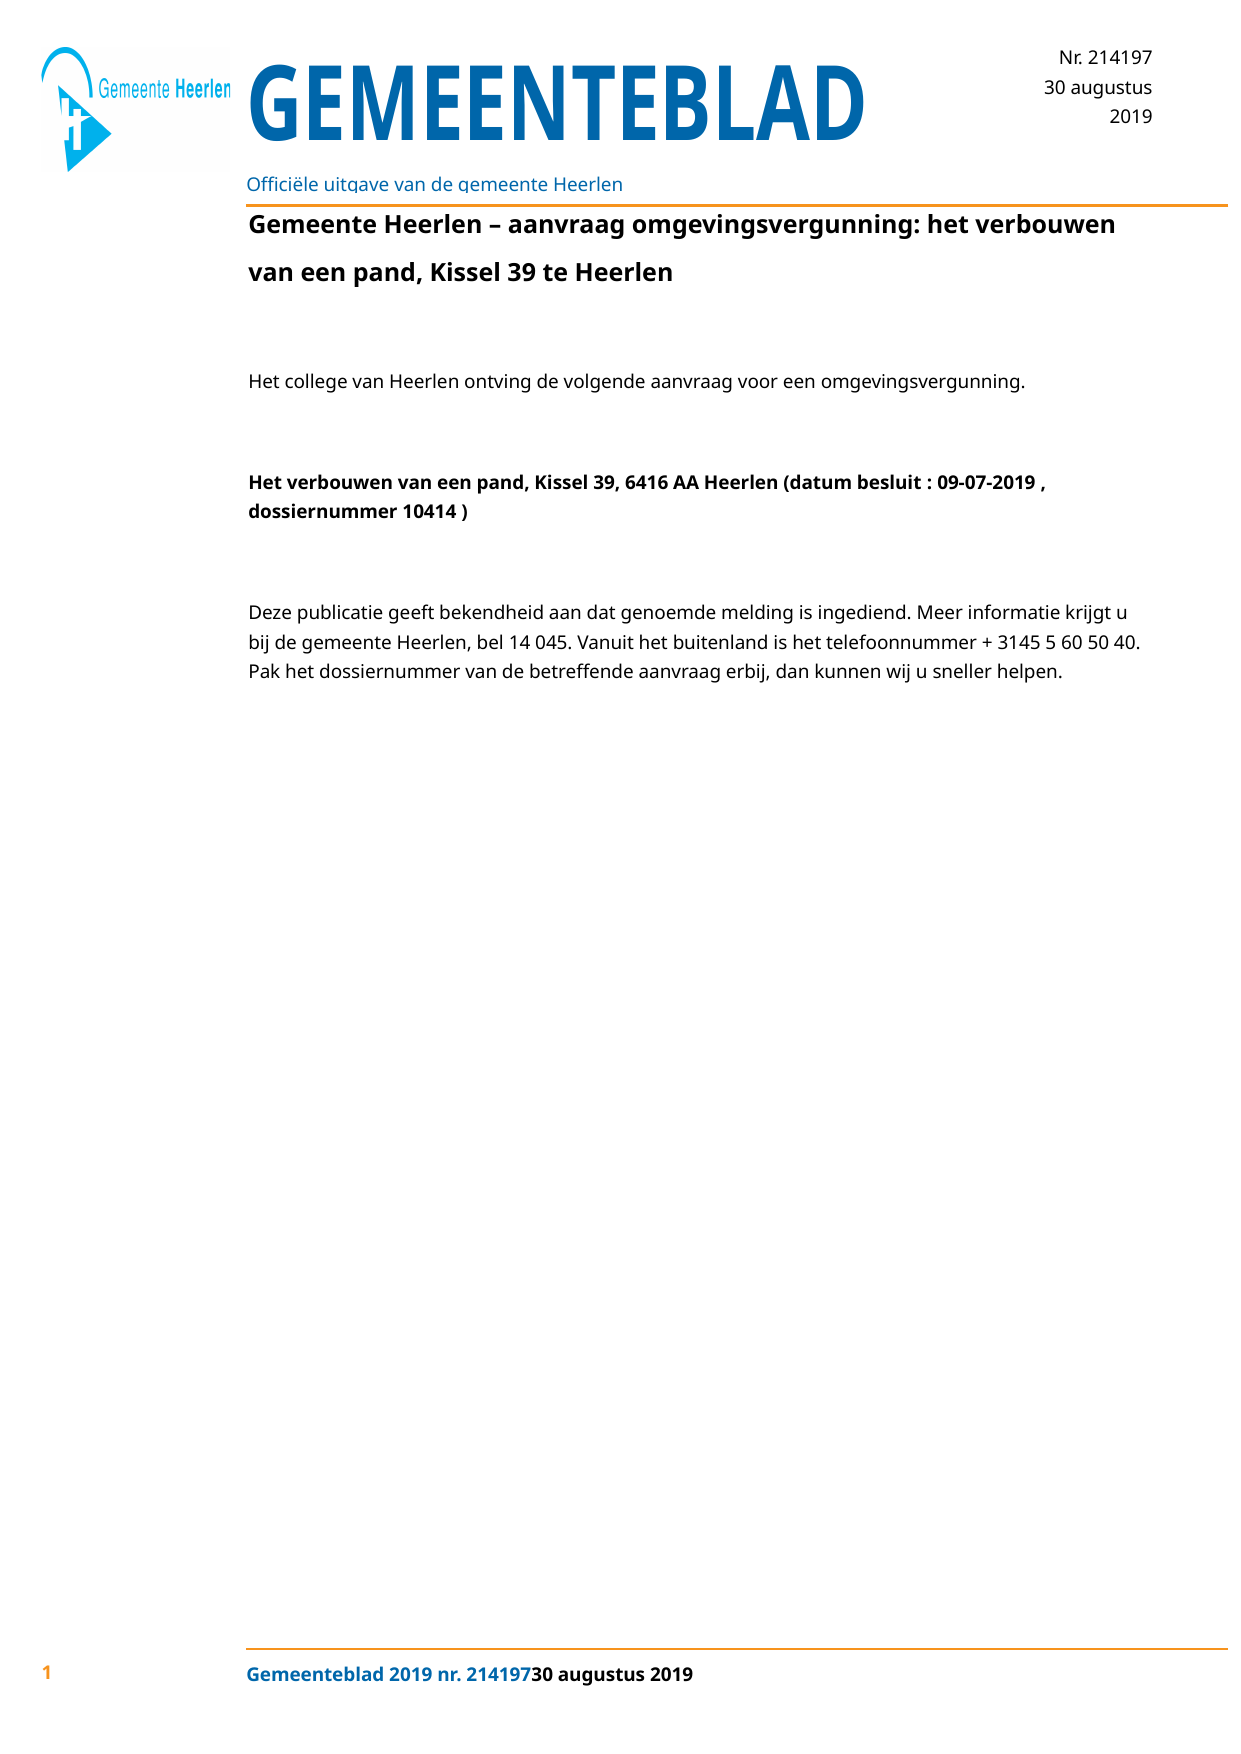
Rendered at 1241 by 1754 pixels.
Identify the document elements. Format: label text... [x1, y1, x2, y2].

text Gemeente Heerlen – aanvraag omgevingsvergunning: het verbouwen van een pand, Kissel 39 te Heerlen [248, 207, 1152, 288]
text Het verbouwen van een pand, Kissel 39, 6416 AA Heerlen (datum besluit : 09-07-2019 , dossiernummer 10414 ) [248, 469, 1152, 524]
text Deze publicatie geeft bekendheid aan dat genoemde melding is ingediend. Meer informatie krijgt u bij de gemeente Heerlen, bel 14 045. Vanuit het buitenland is het telefoonnummer + 3145 5 60 50 40. Pak het dossiernummer van de betreffende aanvraag erbij, dan kunnen wij u sneller helpen. [248, 599, 1152, 684]
text Het college van Heerlen ontving de volgende aanvraag voor een omgevingsvergunning. [248, 368, 1152, 394]
picture [41, 47, 58, 70]
picture [41, 47, 231, 172]
